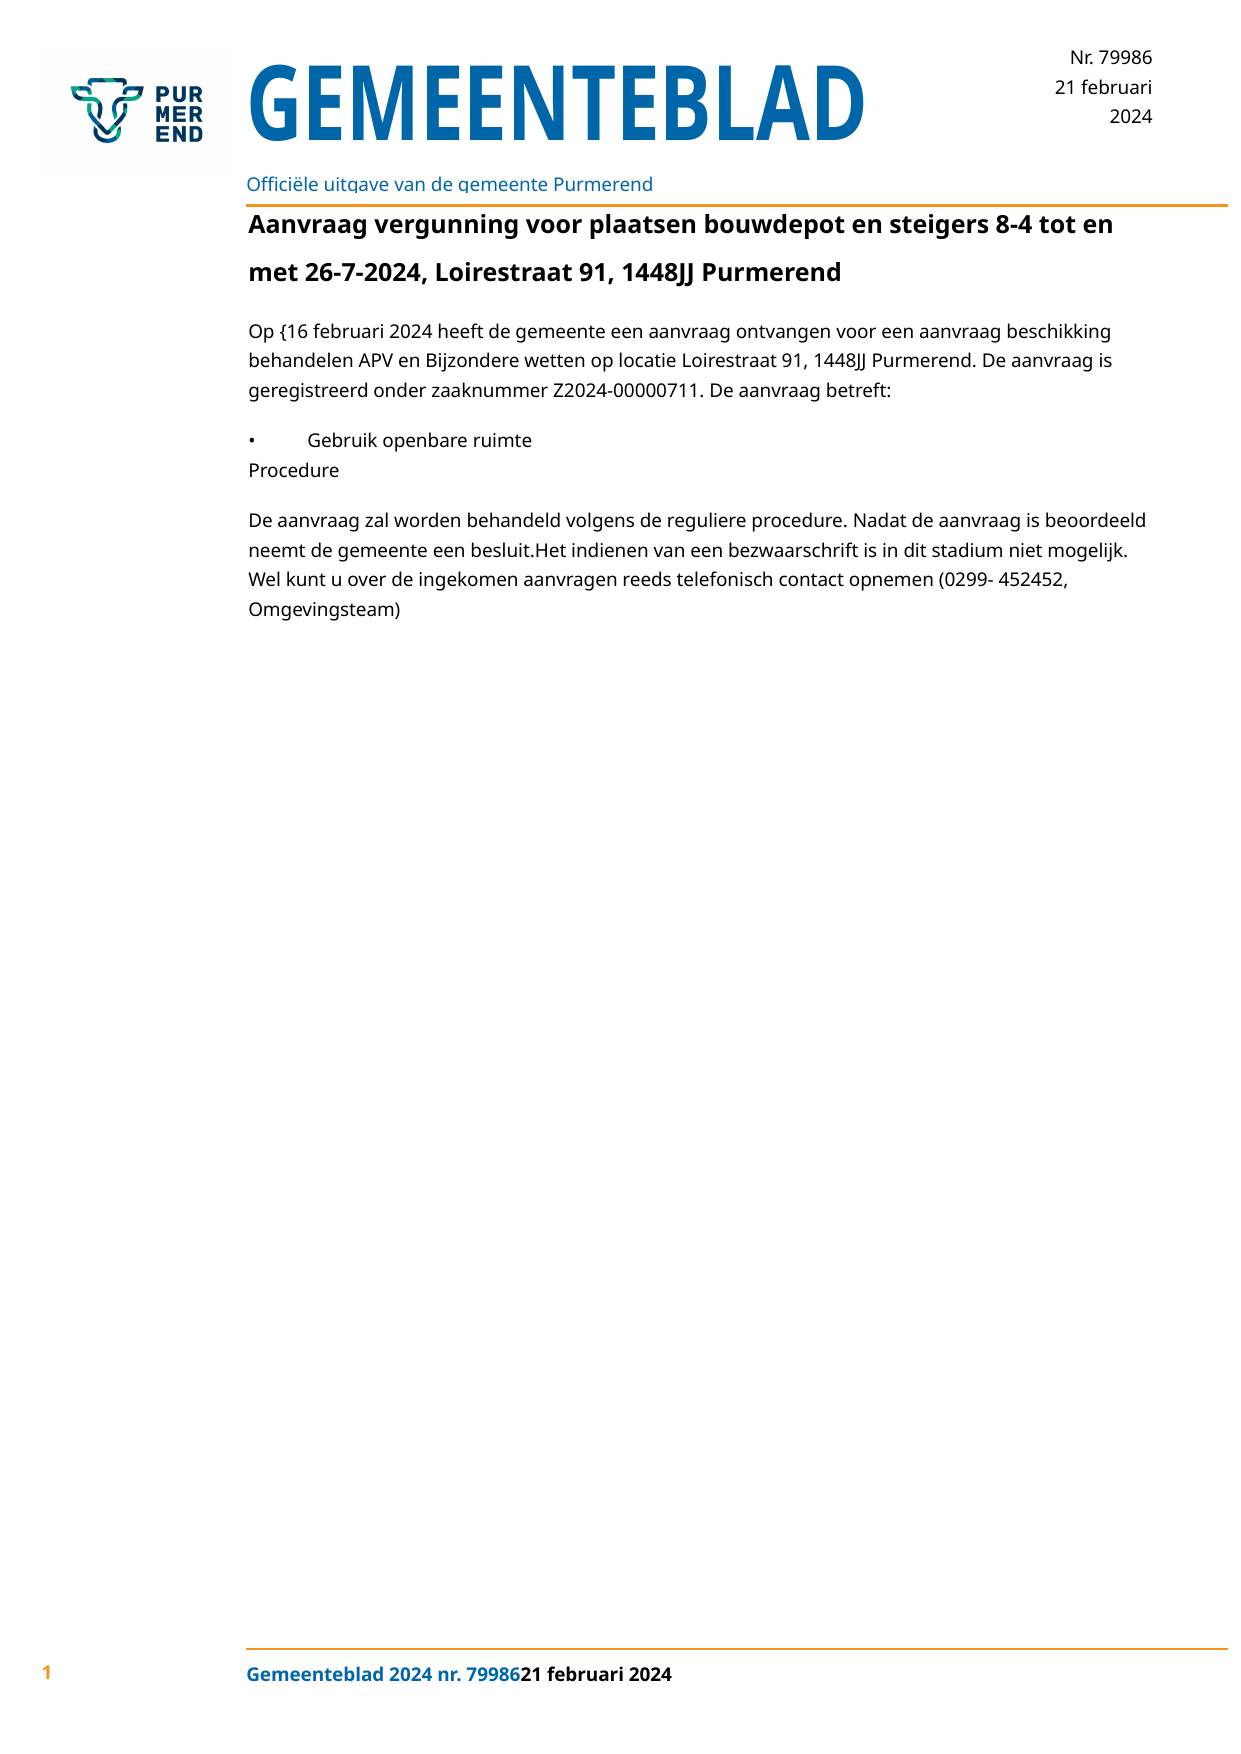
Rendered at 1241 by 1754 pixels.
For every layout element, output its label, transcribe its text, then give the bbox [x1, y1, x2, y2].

text De aanvraag zal worden behandeld volgens de reguliere procedure. Nadat de aanvraag is beoordeeld neemt de gemeente een besluit.Het indienen van een bezwaarschrift is in dit stadium niet mogelijk. Wel kunt u over de ingekomen aanvragen reeds telefonisch contact opnemen (0299- 452452, Omgevingsteam) [248, 507, 1152, 622]
text Aanvraag vergunning voor plaatsen bouwdepot en steigers 8-4 tot en met 26-7-2024, Loirestraat 91, 1448JJ Purmerend [248, 207, 1152, 288]
text Op {16 februari 2024 heeft de gemeente een aanvraag ontvangen voor een aanvraag beschikking behandelen APV en Bijzondere wetten op locatie Loirestraat 91, 1448JJ Purmerend. De aanvraag is geregistreerd onder zaaknummer Z2024-00000711. De aanvraag betreft: [248, 318, 1152, 403]
text Procedure [248, 457, 1152, 483]
list Gebruik openbare ruimte [248, 427, 1152, 453]
picture [41, 47, 231, 172]
